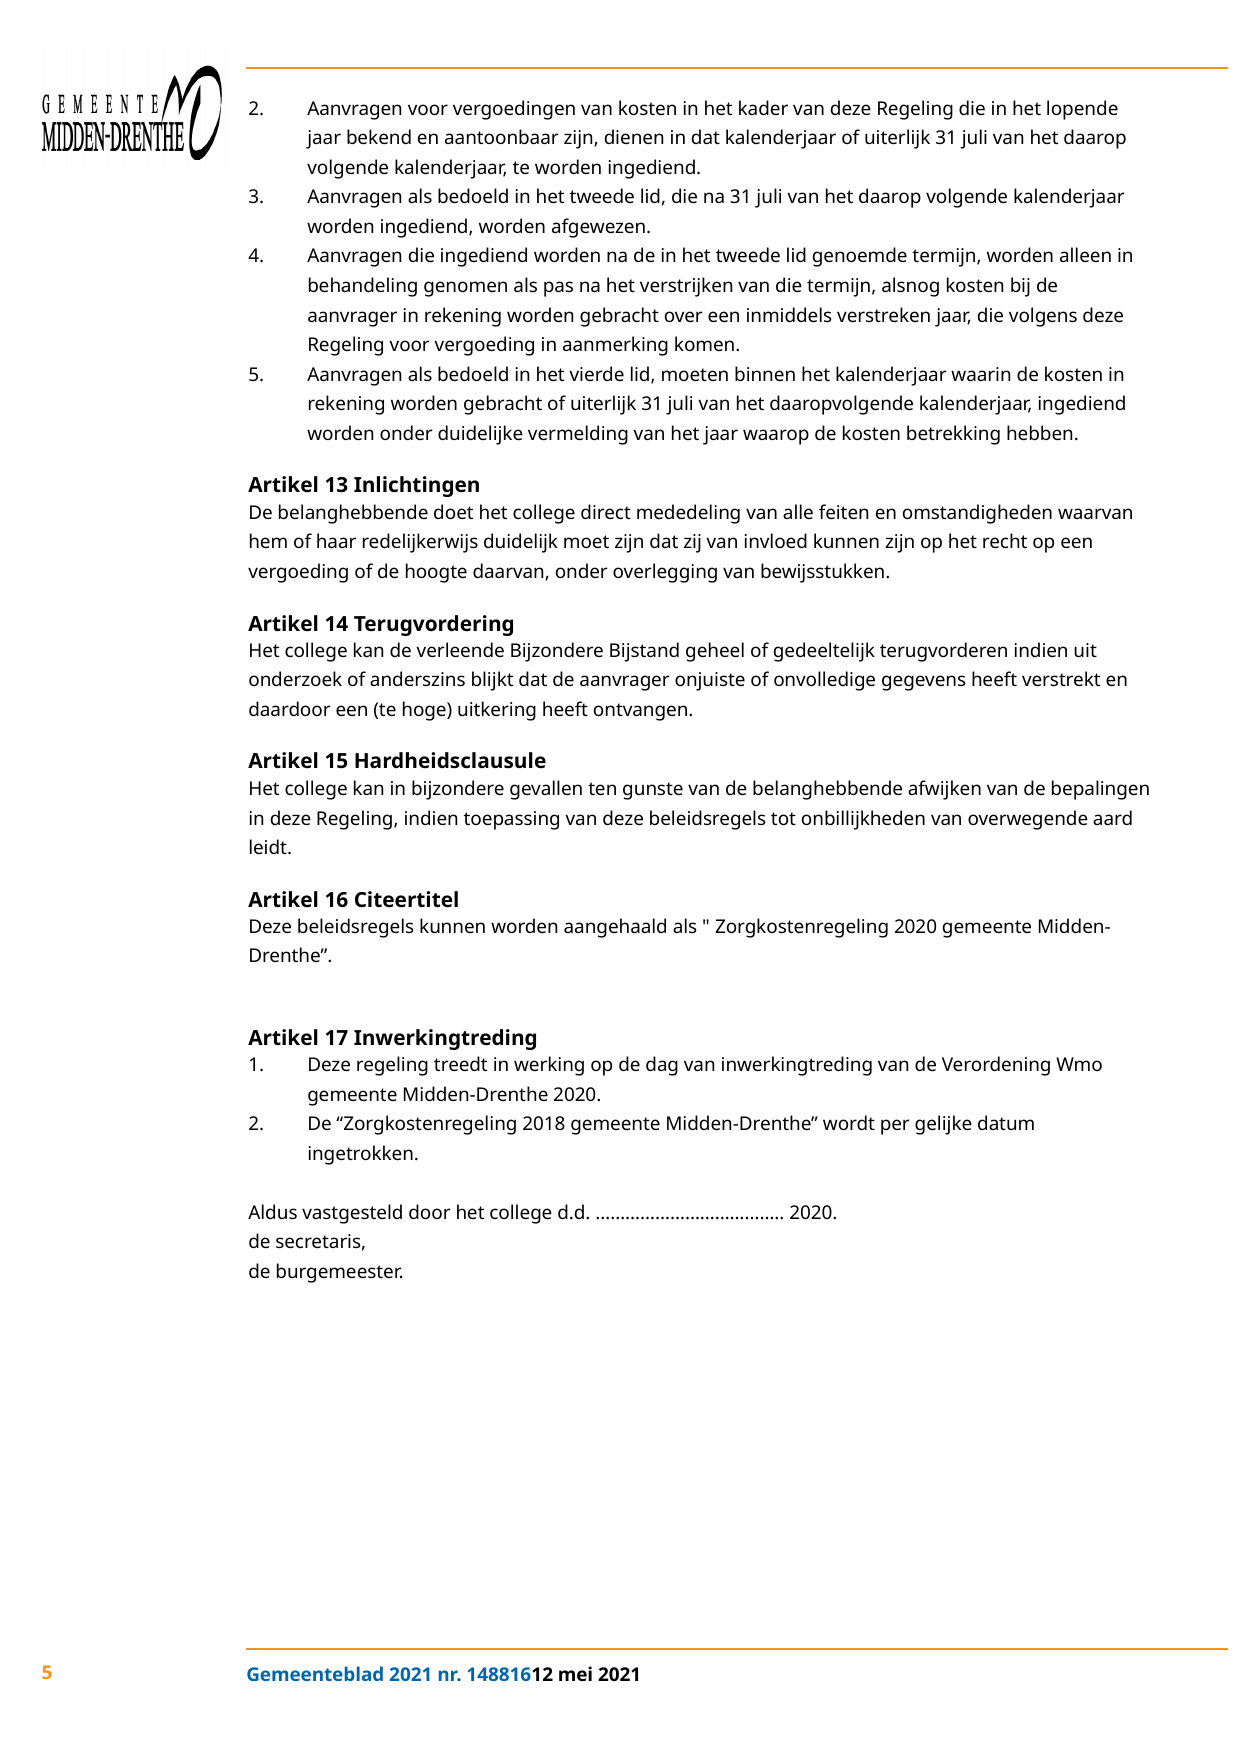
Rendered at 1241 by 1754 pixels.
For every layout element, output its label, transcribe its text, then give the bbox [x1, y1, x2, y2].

text Artikel 17 Inwerkingtreding [248, 1023, 1152, 1051]
text Aldus vastgesteld door het college d.d. ……………………………….. 2020. [248, 1199, 1152, 1225]
text Artikel 13 Inlichtingen [248, 471, 1152, 499]
text Deze beleidsregels kunnen worden aangehaald als " Zorgkostenregeling 2020 gemeente Midden-Drenthe”. [248, 913, 1152, 968]
list Aanvragen die ingediend worden na de in het tweede lid genoemde termijn, worden alleen in behandeling genomen als pas na het verstrijken van die termijn, alsnog kosten bij de aanvrager in rekening worden gebracht over een inmiddels verstreken jaar, die volgens deze Regeling voor vergoeding in aanmerking komen. [248, 243, 1152, 357]
text Het college kan in bijzondere gevallen ten gunste van de belanghebbende afwijken van de bepalingen in deze Regeling, indien toepassing van deze beleidsregels tot onbillijkheden van overwegende aard leidt. [248, 775, 1152, 860]
text Artikel 15 Hardheidsclausule [248, 747, 1152, 775]
text De belanghebbende doet het college direct mededeling van alle feiten en omstandigheden waarvan hem of haar redelijkerwijs duidelijk moet zijn dat zij van invloed kunnen zijn op het recht op een vergoeding of de hoogte daarvan, onder overlegging van bewijsstukken. [248, 499, 1152, 584]
text Het college kan de verleende Bijzondere Bijstand geheel of gedeeltelijk terugvorderen indien uit onderzoek of anderszins blijkt dat de aanvrager onjuiste of onvolledige gegevens heeft verstrekt en daardoor een (te hoge) uitkering heeft ontvangen. [248, 637, 1152, 722]
text de burgemeester. [248, 1258, 1152, 1284]
list Aanvragen als bedoeld in het vierde lid, moeten binnen het kalenderjaar waarin de kosten in rekening worden gebracht of uiterlijk 31 juli van het daaropvolgende kalenderjaar, ingediend worden onder duidelijke vermelding van het jaar waarop de kosten betrekking hebben. [248, 361, 1152, 446]
list Aanvragen als bedoeld in het tweede lid, die na 31 juli van het daarop volgende kalenderjaar worden ingediend, worden afgewezen. [248, 183, 1152, 239]
text Artikel 16 Citeertitel [248, 885, 1152, 913]
text de secretaris, [248, 1229, 1152, 1254]
list Aanvragen voor vergoedingen van kosten in het kader van deze Regeling die in het lopende jaar bekend en aantoonbaar zijn, dienen in dat kalenderjaar of uiterlijk 31 juli van het daarop volgende kalenderjaar, te worden ingediend. [248, 95, 1152, 180]
list De “Zorgkostenregeling 2018 gemeente Midden-Drenthe” wordt per gelijke datum ingetrokken. [248, 1110, 1152, 1166]
picture [41, 47, 231, 172]
text Artikel 14 Terugvordering [248, 609, 1152, 637]
list Deze regeling treedt in werking op de dag van inwerkingtreding van de Verordening Wmo gemeente Midden-Drenthe 2020. [248, 1051, 1152, 1106]
